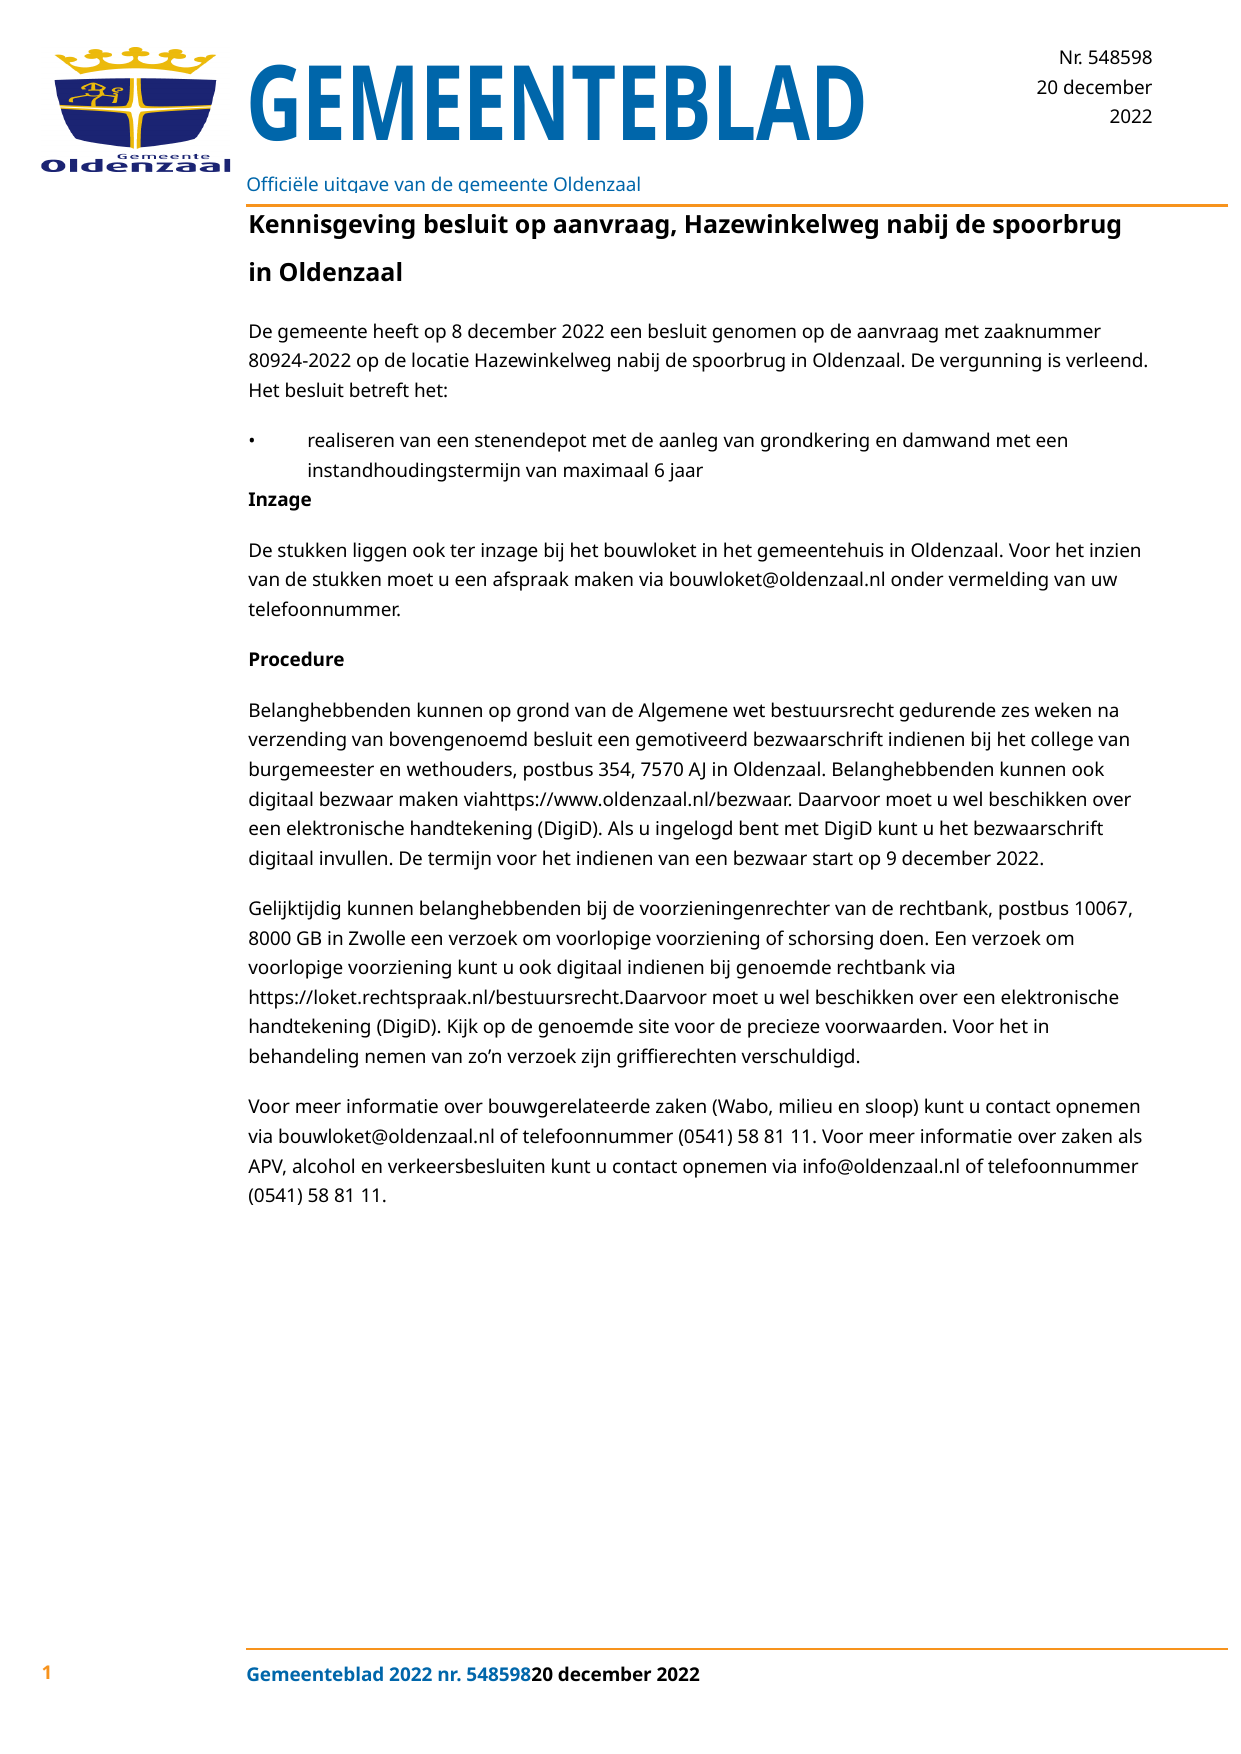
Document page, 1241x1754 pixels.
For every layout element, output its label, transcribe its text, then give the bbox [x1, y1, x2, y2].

text Procedure [248, 647, 1152, 672]
text De gemeente heeft op 8 december 2022 een besluit genomen op de aanvraag met zaaknummer 80924-2022 op de locatie Hazewinkelweg nabij de spoorbrug in Oldenzaal. De vergunning is verleend. Het besluit betreft het: [248, 318, 1152, 403]
text Inzage [248, 487, 1152, 512]
text Kennisgeving besluit op aanvraag, Hazewinkelweg nabij de spoorbrug in Oldenzaal [248, 207, 1152, 288]
picture [41, 47, 231, 172]
text De stukken liggen ook ter inzage bij het bouwloket in het gemeentehuis in Oldenzaal. Voor het inzien van de stukken moet u een afspraak maken via bouwloket@oldenzaal.nl onder vermelding van uw telefoonnummer. [248, 537, 1152, 622]
text Voor meer informatie over bouwgerelateerde zaken (Wabo, milieu en sloop) kunt u contact opnemen via bouwloket@oldenzaal.nl of telefoonnummer (0541) 58 81 11. Voor meer informatie over zaken als APV, alcohol en verkeersbesluiten kunt u contact opnemen via info@oldenzaal.nl of telefoonnummer (0541) 58 81 11. [248, 1094, 1152, 1208]
text Belanghebbenden kunnen op grond van de Algemene wet bestuursrecht gedurende zes weken na verzending van bovengenoemd besluit een gemotiveerd bezwaarschrift indienen bij het college van burgemeester en wethouders, postbus 354, 7570 AJ in Oldenzaal. Belanghebbenden kunnen ook digitaal bezwaar maken viahttps://www.oldenzaal.nl/bezwaar. Daarvoor moet u wel beschikken over een elektronische handtekening (DigiD). Als u ingelogd bent met DigiD kunt u het bezwaarschrift digitaal invullen. De termijn voor het indienen van een bezwaar start op 9 december 2022. [248, 697, 1152, 871]
text Gelijktijdig kunnen belanghebbenden bij de voorzieningenrechter van de rechtbank, postbus 10067, 8000 GB in Zwolle een verzoek om voorlopige voorziening of schorsing doen. Een verzoek om voorlopige voorziening kunt u ook digitaal indienen bij genoemde rechtbank via https://loket.rechtspraak.nl/bestuursrecht.Daarvoor moet u wel beschikken over een elektronische handtekening (DigiD). Kijk op de genoemde site voor de precieze voorwaarden. Voor het in behandeling nemen van zo’n verzoek zijn griffierechten verschuldigd. [248, 895, 1152, 1069]
list realiseren van een stenendepot met de aanleg van grondkering en damwand met een instandhoudingstermijn van maximaal 6 jaar [248, 427, 1152, 483]
